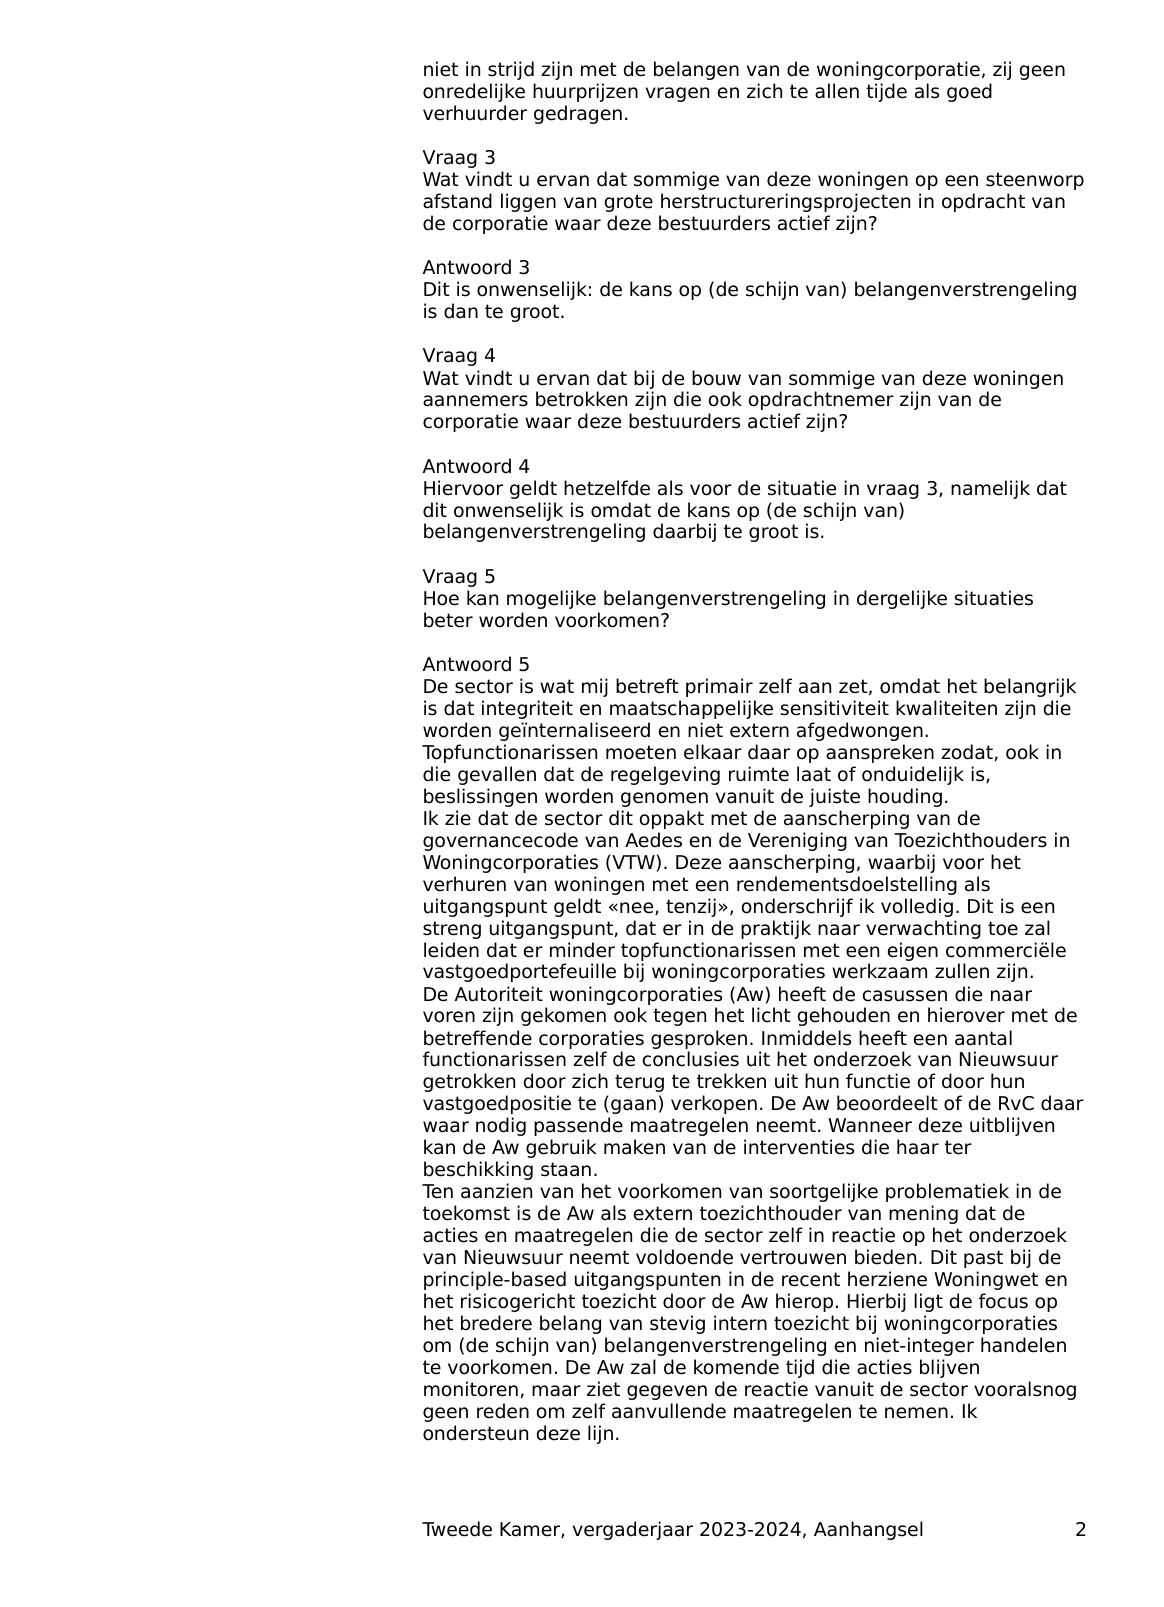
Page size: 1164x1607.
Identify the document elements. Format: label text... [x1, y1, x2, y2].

text De Autoriteit woningcorporaties (Aw) heeft de casussen die naar voren zijn gekomen ook tegen het licht gehouden en hierover met de betreffende corporaties gesproken. Inmiddels heeft een aantal functionarissen zelf de conclusies uit het onderzoek van Nieuwsuur getrokken door zich terug te trekken uit hun functie of door hun vastgoedpositie te (gaan) verkopen. De Aw beoordeelt of de RvC daar waar nodig passende maatregelen neemt. Wanneer deze uitblijven kan de Aw gebruik maken van de interventies die haar ter beschikking staan. [422, 983, 1087, 1181]
text Ten aanzien van het voorkomen van soortgelijke problematiek in de toekomst is de Aw als extern toezichthouder van mening dat de acties en maatregelen die de sector zelf in reactie op het onderzoek van Nieuwsuur neemt voldoende vertrouwen bieden. Dit past bij de principle-based uitgangspunten in de recent herziene Woningwet en het risicogericht toezicht door de Aw hierop. Hierbij ligt de focus op het bredere belang van stevig intern toezicht bij woningcorporaties om (de schijn van) belangenverstrengeling en niet-integer handelen te voorkomen. De Aw zal de komende tijd die acties blijven monitoren, maar ziet gegeven de reactie vanuit de sector vooralsnog geen reden om zelf aanvullende maatregelen te nemen. Ik ondersteun deze lijn. [422, 1181, 1087, 1445]
text De sector is wat mij betreft primair zelf aan zet, omdat het belangrijk is dat integriteit en maatschappelijke sensitiviteit kwaliteiten zijn die worden geïnternaliseerd en niet extern afgedwongen. Topfunctionarissen moeten elkaar daar op aanspreken zodat, ook in die gevallen dat de regelgeving ruimte laat of onduidelijk is, beslissingen worden genomen vanuit de juiste houding. [422, 676, 1087, 808]
text Vraag 3 [422, 147, 1087, 169]
text Antwoord 5 [422, 654, 1087, 676]
text Wat vindt u ervan dat bij de bouw van sommige van deze woningen aannemers betrokken zijn die ook opdrachtnemer zijn van de corporatie waar deze bestuurders actief zijn? [422, 367, 1087, 433]
text Wat vindt u ervan dat sommige van deze woningen op een steenworp afstand liggen van grote herstructureringsprojecten in opdracht van de corporatie waar deze bestuurders actief zijn? [422, 169, 1087, 235]
text Hiervoor geldt hetzelfde als voor de situatie in vraag 3, namelijk dat dit onwenselijk is omdat de kans op (de schijn van) belangenverstrengeling daarbij te groot is. [422, 477, 1087, 543]
text Antwoord 3 [422, 257, 1087, 279]
text Vraag 5 [422, 566, 1087, 588]
text Dit is onwenselijk: de kans op (de schijn van) belangenverstrengeling is dan te groot. [422, 279, 1087, 323]
text Vraag 4 [422, 345, 1087, 367]
text Ik zie dat de sector dit oppakt met de aanscherping van de governancecode van Aedes en de Vereniging van Toezichthouders in Woningcorporaties (VTW). Deze aanscherping, waarbij voor het verhuren van woningen met een rendementsdoelstelling als uitgangspunt geldt «nee, tenzij», onderschrijf ik volledig. Dit is een streng uitgangspunt, dat er in de praktijk naar verwachting toe zal leiden dat er minder topfunctionarissen met een eigen commerciële vastgoedportefeuille bij woningcorporaties werkzaam zullen zijn. [422, 808, 1087, 983]
text Antwoord 4 [422, 456, 1087, 477]
text niet in strijd zijn met de belangen van de woningcorporatie, zij geen onredelijke huurprijzen vragen en zich te allen tijde als goed verhuurder gedragen. [422, 59, 1087, 125]
text Hoe kan mogelijke belangenverstrengeling in dergelijke situaties beter worden voorkomen? [422, 588, 1087, 632]
